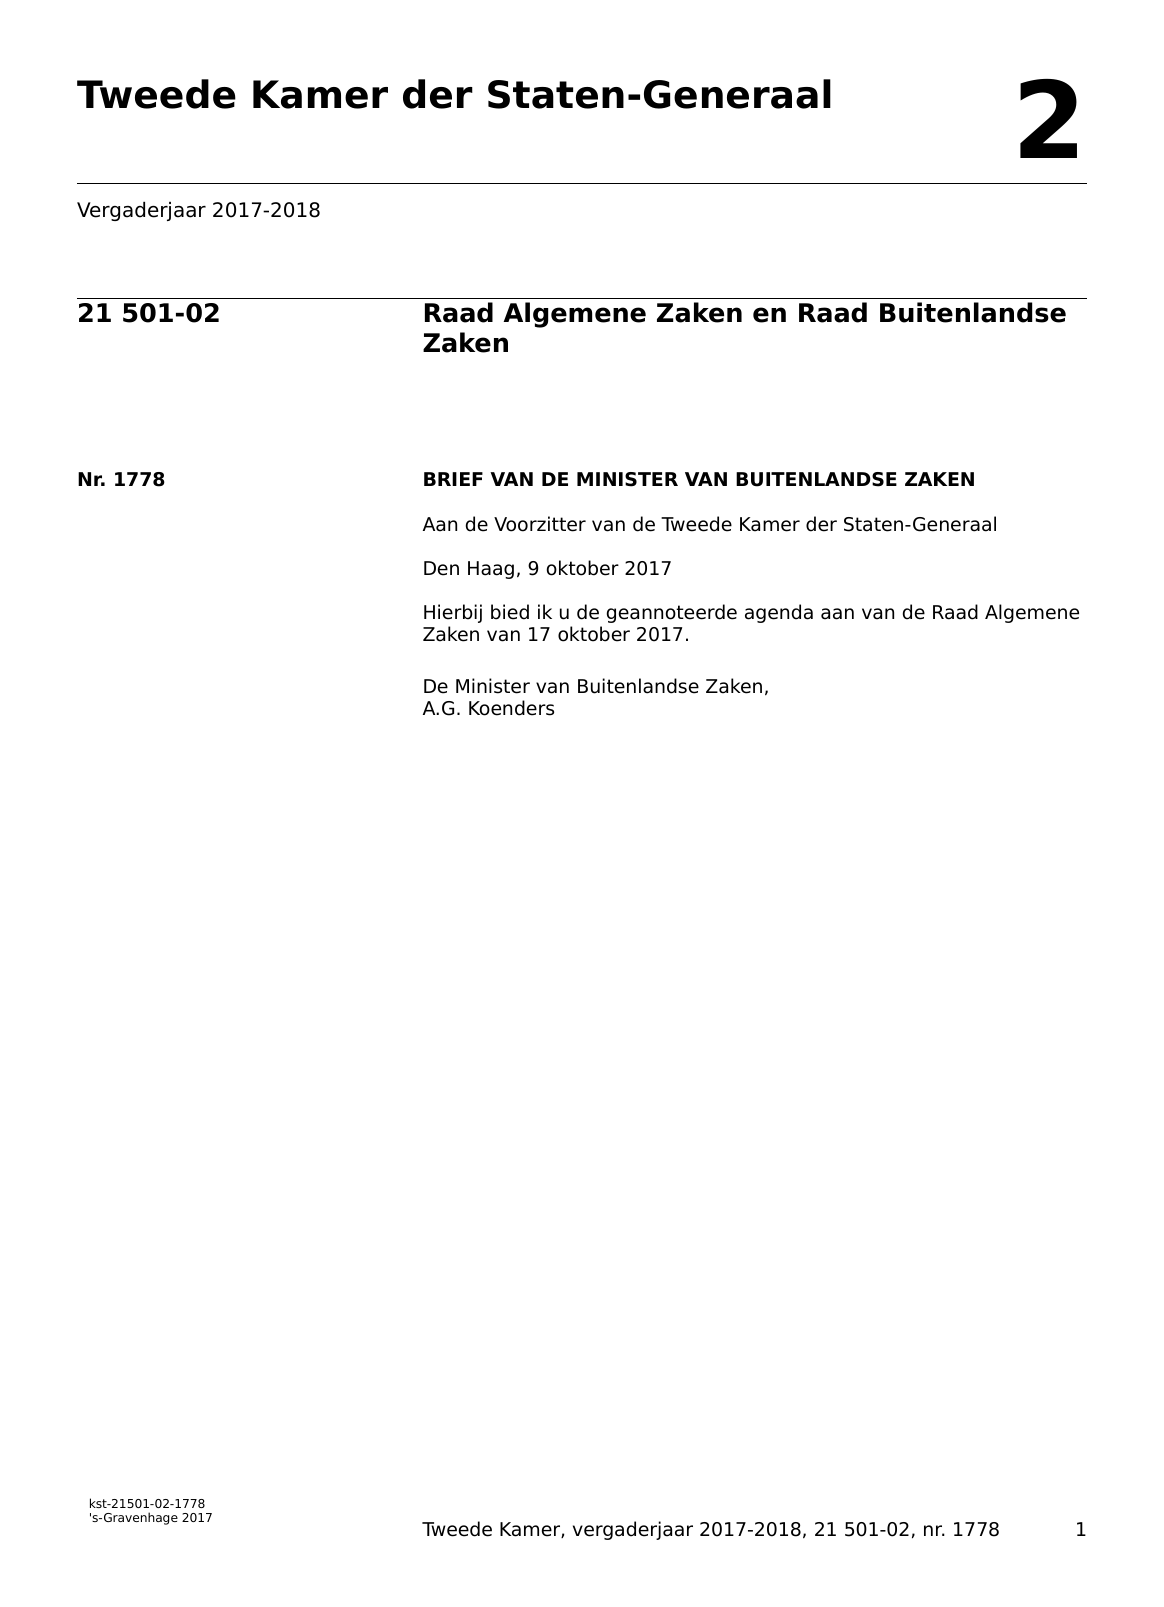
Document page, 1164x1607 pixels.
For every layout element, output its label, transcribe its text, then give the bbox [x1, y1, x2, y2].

table_header 2 [886, 59, 1087, 183]
subtitle 21 501-02 Raad Algemene Zaken en Raad Buitenlandse Zaken [77, 299, 1087, 358]
text Den Haag, 9 oktober 2017 [422, 558, 1087, 580]
text kst-21501-02-1778 [88, 1497, 323, 1511]
text Hierbij bied ik u de geannoteerde agenda aan van de Raad Algemene Zaken van 17 oktober 2017. [422, 602, 1087, 646]
table_header Tweede Kamer der Staten-Generaal [77, 59, 886, 183]
table_cell Vergaderjaar 2017-2018 [77, 184, 1087, 298]
text Aan de Voorzitter van de Tweede Kamer der Staten-Generaal [422, 513, 1087, 536]
text 's-Gravenhage 2017 [88, 1511, 323, 1525]
text De Minister van Buitenlandse Zaken, A.G. Koenders [422, 676, 1087, 720]
subtitle Nr. 1778 BRIEF VAN DE MINISTER VAN BUITENLANDSE ZAKEN [77, 469, 1087, 491]
